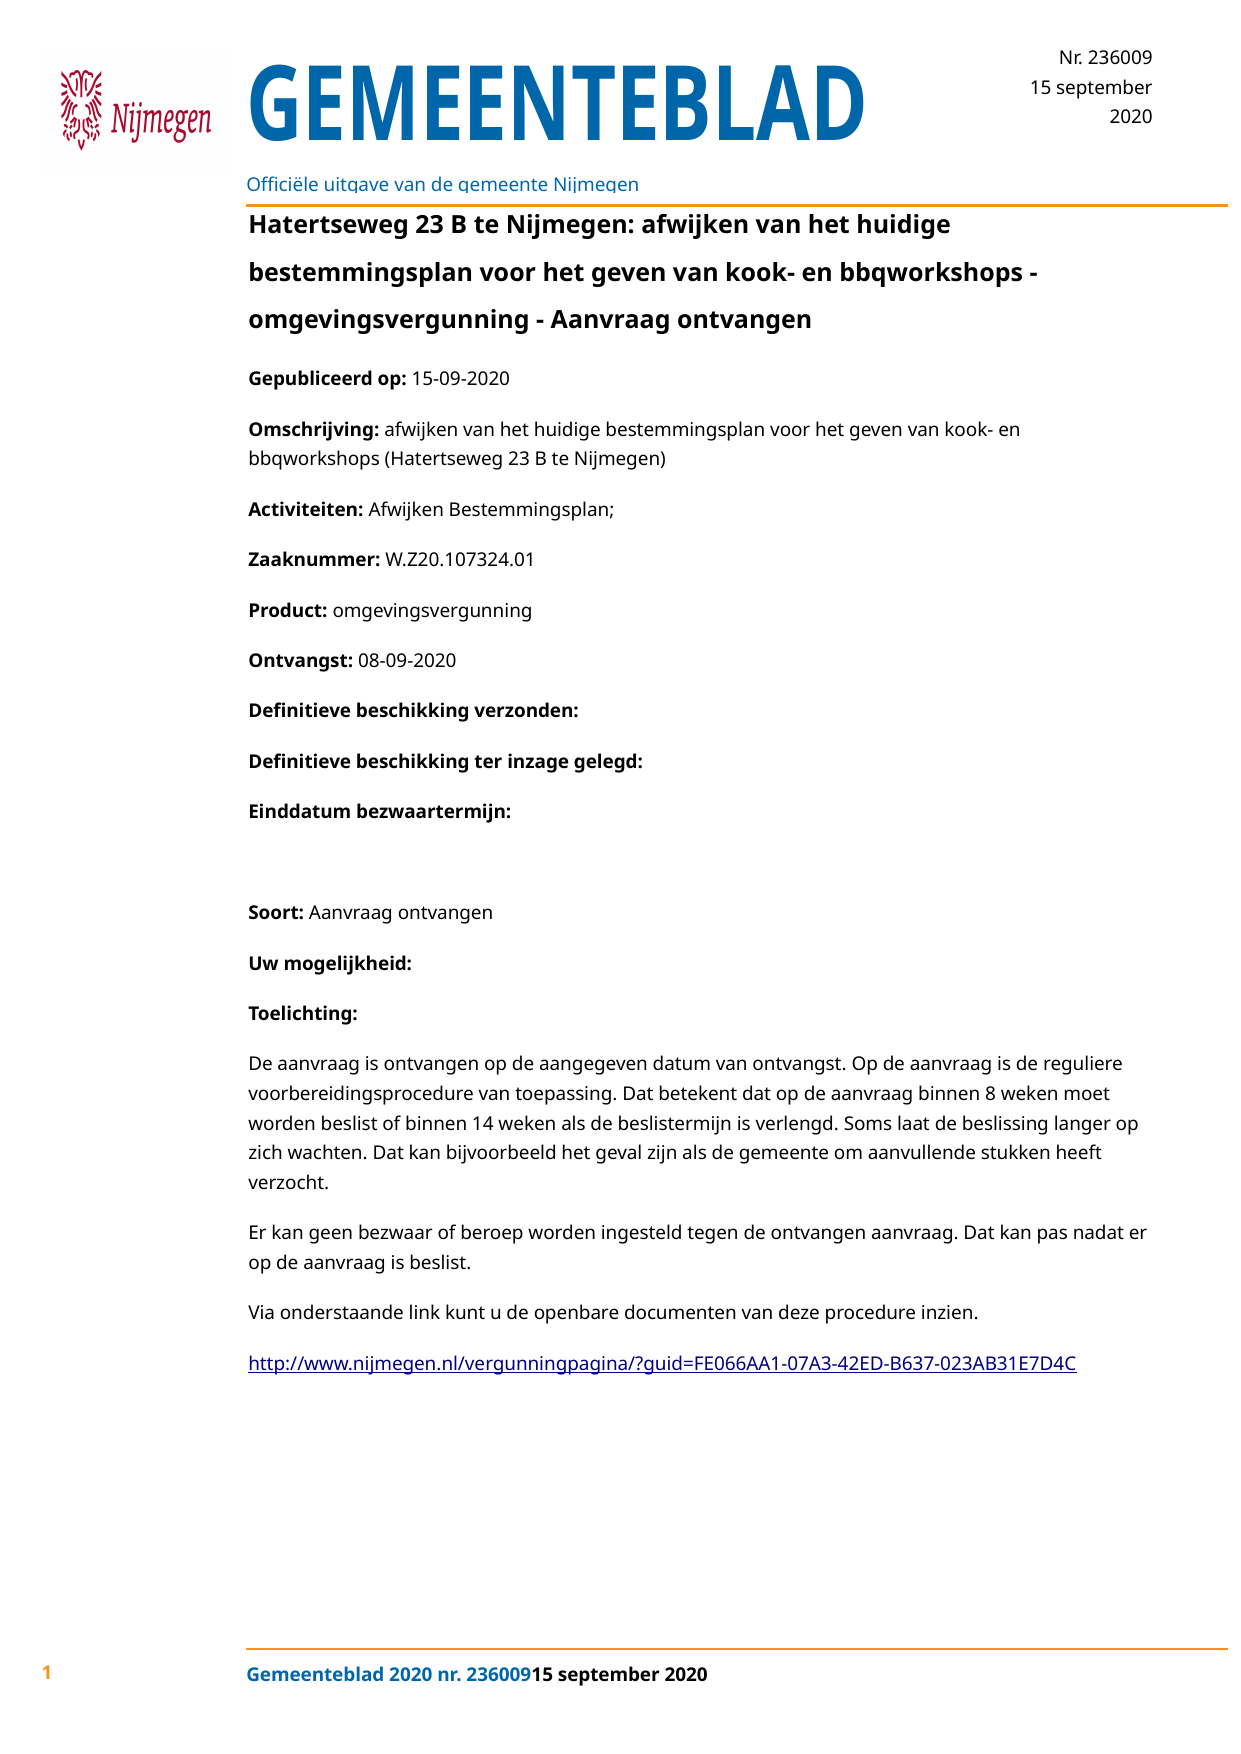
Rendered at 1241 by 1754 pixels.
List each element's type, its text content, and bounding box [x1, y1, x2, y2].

text Gepubliceerd op: 15-09-2020 [248, 366, 1152, 391]
text Er kan geen bezwaar of beroep worden ingesteld tegen de ontvangen aanvraag. Dat kan pas nadat er op de aanvraag is beslist. [248, 1219, 1152, 1274]
text De aanvraag is ontvangen op de aangegeven datum van ontvangst. Op de aanvraag is de reguliere voorbereidingsprocedure van toepassing. Dat betekent dat op de aanvraag binnen 8 weken moet worden beslist of binnen 14 weken als de beslistermijn is verlengd. Soms laat de beslissing langer op zich wachten. Dat kan bijvoorbeeld het geval zijn als de gemeente om aanvullende stukken heeft verzocht. [248, 1051, 1152, 1194]
text Activiteiten: Afwijken Bestemmingsplan; [248, 496, 1152, 522]
text Toelichting: [248, 1000, 1152, 1026]
text Soort: Aanvraag ontvangen [248, 899, 1152, 925]
text Hatertseweg 23 B te Nijmegen: afwijken van het huidige bestemmingsplan voor het geven van kook- en bbqworkshops - omgevingsvergunning - Aanvraag ontvangen [248, 207, 1152, 336]
text Via onderstaande link kunt u de openbare documenten van deze procedure inzien. [248, 1299, 1152, 1325]
text Definitieve beschikking ter inzage gelegd: [248, 748, 1152, 774]
text Definitieve beschikking verzonden: [248, 698, 1152, 723]
text Omschrijving: afwijken van het huidige bestemmingsplan voor het geven van kook- en bbqworkshops (Hatertseweg 23 B te Nijmegen) [248, 416, 1152, 471]
text http://www.nijmegen.nl/vergunningpagina/?guid=FE066AA1-07A3-42ED-B637-023AB31E7D4C [248, 1350, 1152, 1375]
text Ontvangst: 08-09-2020 [248, 647, 1152, 673]
text Zaaknummer: W.Z20.107324.01 [248, 546, 1152, 572]
picture [41, 47, 231, 172]
text Product: omgevingsvergunning [248, 597, 1152, 622]
text Einddatum bezwaartermijn: [248, 798, 1152, 824]
text Uw mogelijkheid: [248, 950, 1152, 975]
